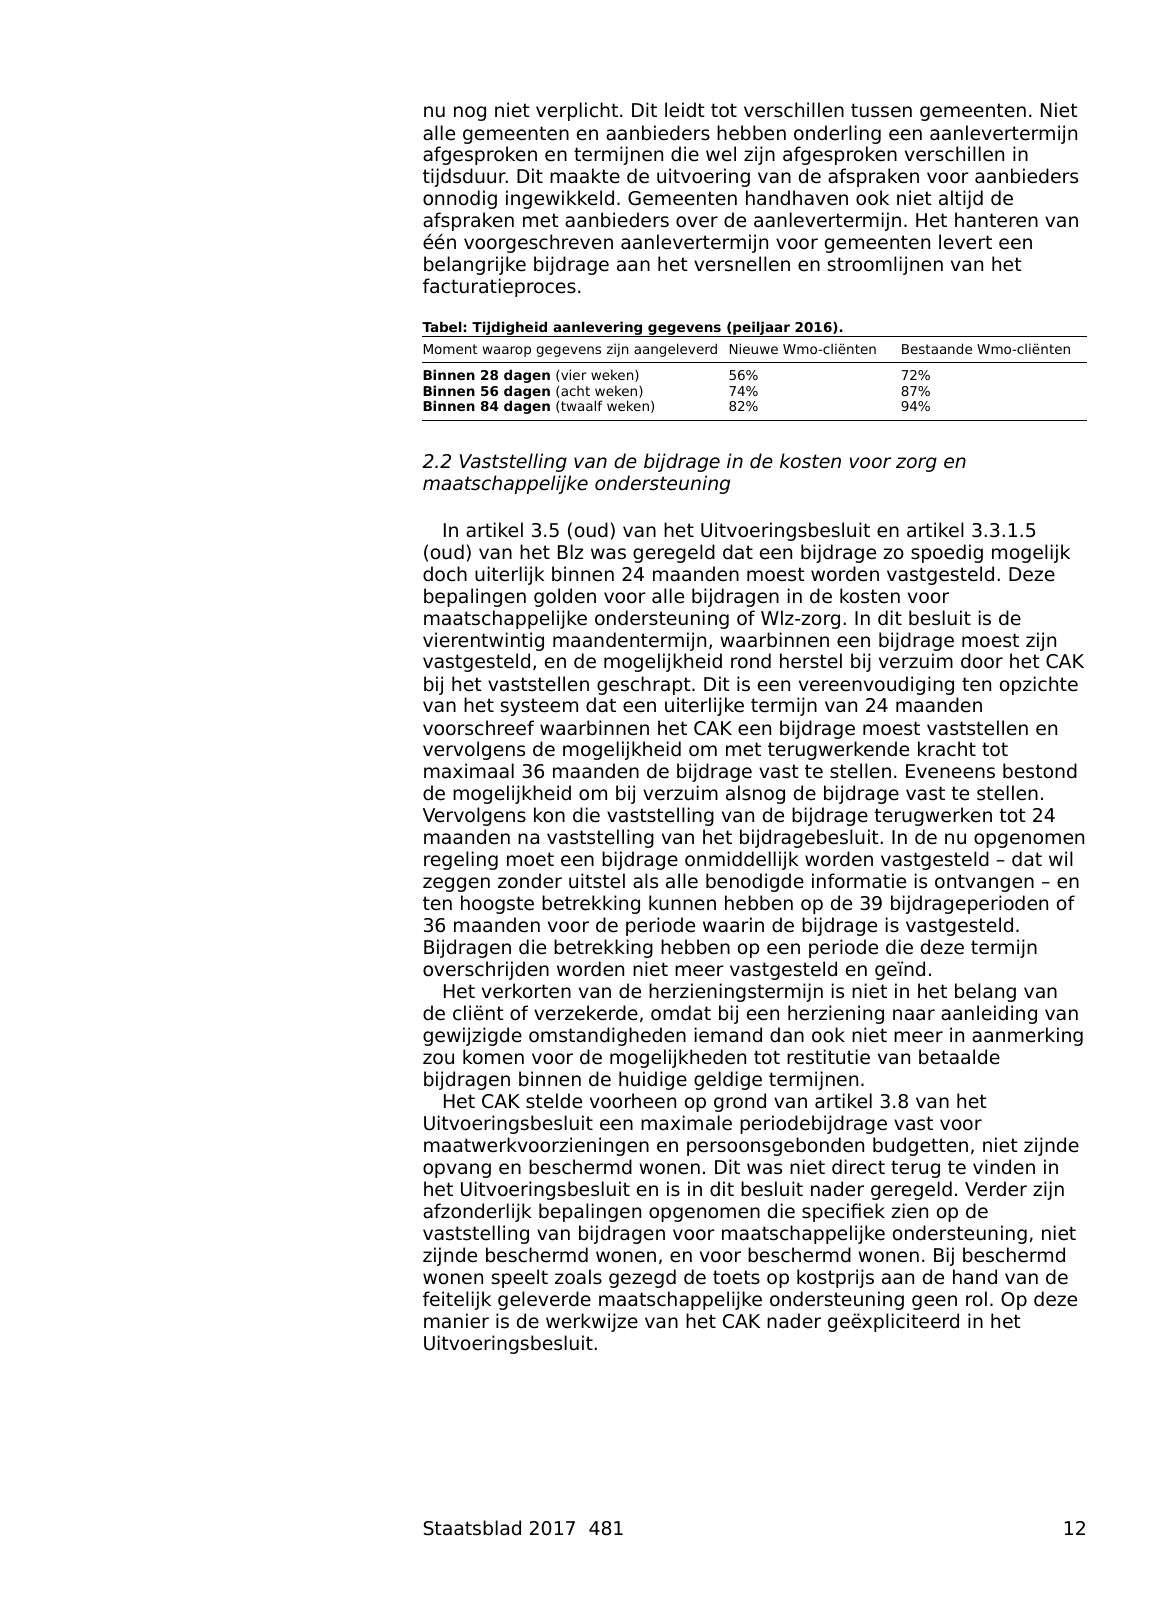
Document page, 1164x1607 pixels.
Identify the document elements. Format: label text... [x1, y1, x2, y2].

table_cell Binnen 28 dagen (vier weken) [422, 363, 722, 383]
text Het verkorten van de herzieningstermijn is niet in het belang van de cliënt of verzekerde, omdat bij een herziening naar aanleiding van gewijzigde omstandigheden iemand dan ook niet meer in aanmerking zou komen voor de mogelijkheden tot restitutie van betaalde bijdragen binnen de huidige geldige termijnen. [422, 981, 1087, 1091]
text nu nog niet verplicht. Dit leidt tot verschillen tussen gemeenten. Niet alle gemeenten en aanbieders hebben onderling een aanlevertermijn afgesproken en termijnen die wel zijn afgesproken verschillen in tijdsduur. Dit maakte de uitvoering van de afspraken voor aanbieders onnodig ingewikkeld. Gemeenten handhaven ook niet altijd de afspraken met aanbieders over de aanlevertermijn. Het hanteren van één voorgeschreven aanlevertermijn voor gemeenten levert een belangrijke bijdrage aan het versnellen en stroomlijnen van het facturatieproces. [422, 100, 1087, 298]
table_cell 72% [895, 363, 1087, 383]
table_cell Nieuwe Wmo-cliënten [723, 337, 895, 362]
text In artikel 3.5 (oud) van het Uitvoeringsbesluit en artikel 3.3.1.5 (oud) van het Blz was geregeld dat een bijdrage zo spoedig mogelijk doch uiterlijk binnen 24 maanden moest worden vastgesteld. Deze bepalingen golden voor alle bijdragen in de kosten voor maatschappelijke ondersteuning of Wlz-zorg. In dit besluit is de vierentwintig maandentermijn, waarbinnen een bijdrage moest zijn vastgesteld, en de mogelijkheid rond herstel bij verzuim door het CAK bij het vaststellen geschrapt. Dit is een vereenvoudiging ten opzichte van het systeem dat een uiterlijke termijn van 24 maanden voorschreef waarbinnen het CAK een bijdrage moest vaststellen en vervolgens de mogelijkheid om met terugwerkende kracht tot maximaal 36 maanden de bijdrage vast te stellen. Eveneens bestond de mogelijkheid om bij verzuim alsnog de bijdrage vast te stellen. Vervolgens kon die vaststelling van de bijdrage terugwerken tot 24 maanden na vaststelling van het bijdragebesluit. In de nu opgenomen regeling moet een bijdrage onmiddellijk worden vastgesteld – dat wil zeggen zonder uitstel als alle benodigde informatie is ontvangen – en ten hoogste betrekking kunnen hebben op de 39 bijdrageperioden of 36 maanden voor de periode waarin de bijdrage is vastgesteld. Bijdragen die betrekking hebben op een periode die deze termijn overschrijden worden niet meer vastgesteld en geïnd. [422, 519, 1087, 981]
table_cell Moment waarop gegevens zijn aangeleverd [422, 337, 722, 362]
table_cell 74% [723, 384, 895, 399]
table_cell Binnen 84 dagen (twaalf weken) [422, 399, 722, 419]
table_cell 94% [895, 399, 1087, 419]
table_cell 82% [723, 399, 895, 419]
subtitle 2.2 Vaststelling van de bijdrage in de kosten voor zorg en maatschappelijke ondersteuning [422, 451, 1087, 494]
table_header Tabel: Tijdigheid aanlevering gegevens (peiljaar 2016). [422, 320, 1087, 336]
text Het CAK stelde voorheen op grond van artikel 3.8 van het Uitvoeringsbesluit een maximale periodebijdrage vast voor maatwerkvoorzieningen en persoonsgebonden budgetten, niet zijnde opvang en beschermd wonen. Dit was niet direct terug te vinden in het Uitvoeringsbesluit en is in dit besluit nader geregeld. Verder zijn afzonderlijk bepalingen opgenomen die specifiek zien op de vaststelling van bijdragen voor maatschappelijke ondersteuning, niet zijnde beschermd wonen, en voor beschermd wonen. Bij beschermd wonen speelt zoals gezegd de toets op kostprijs aan de hand van de feitelijk geleverde maatschappelijke ondersteuning geen rol. Op deze manier is de werkwijze van het CAK nader geëxpliciteerd in het Uitvoeringsbesluit. [422, 1091, 1087, 1355]
table_cell 56% [723, 363, 895, 383]
table_cell Binnen 56 dagen (acht weken) [422, 384, 722, 399]
table_cell Bestaande Wmo-cliënten [895, 337, 1087, 362]
table_cell 87% [895, 384, 1087, 399]
